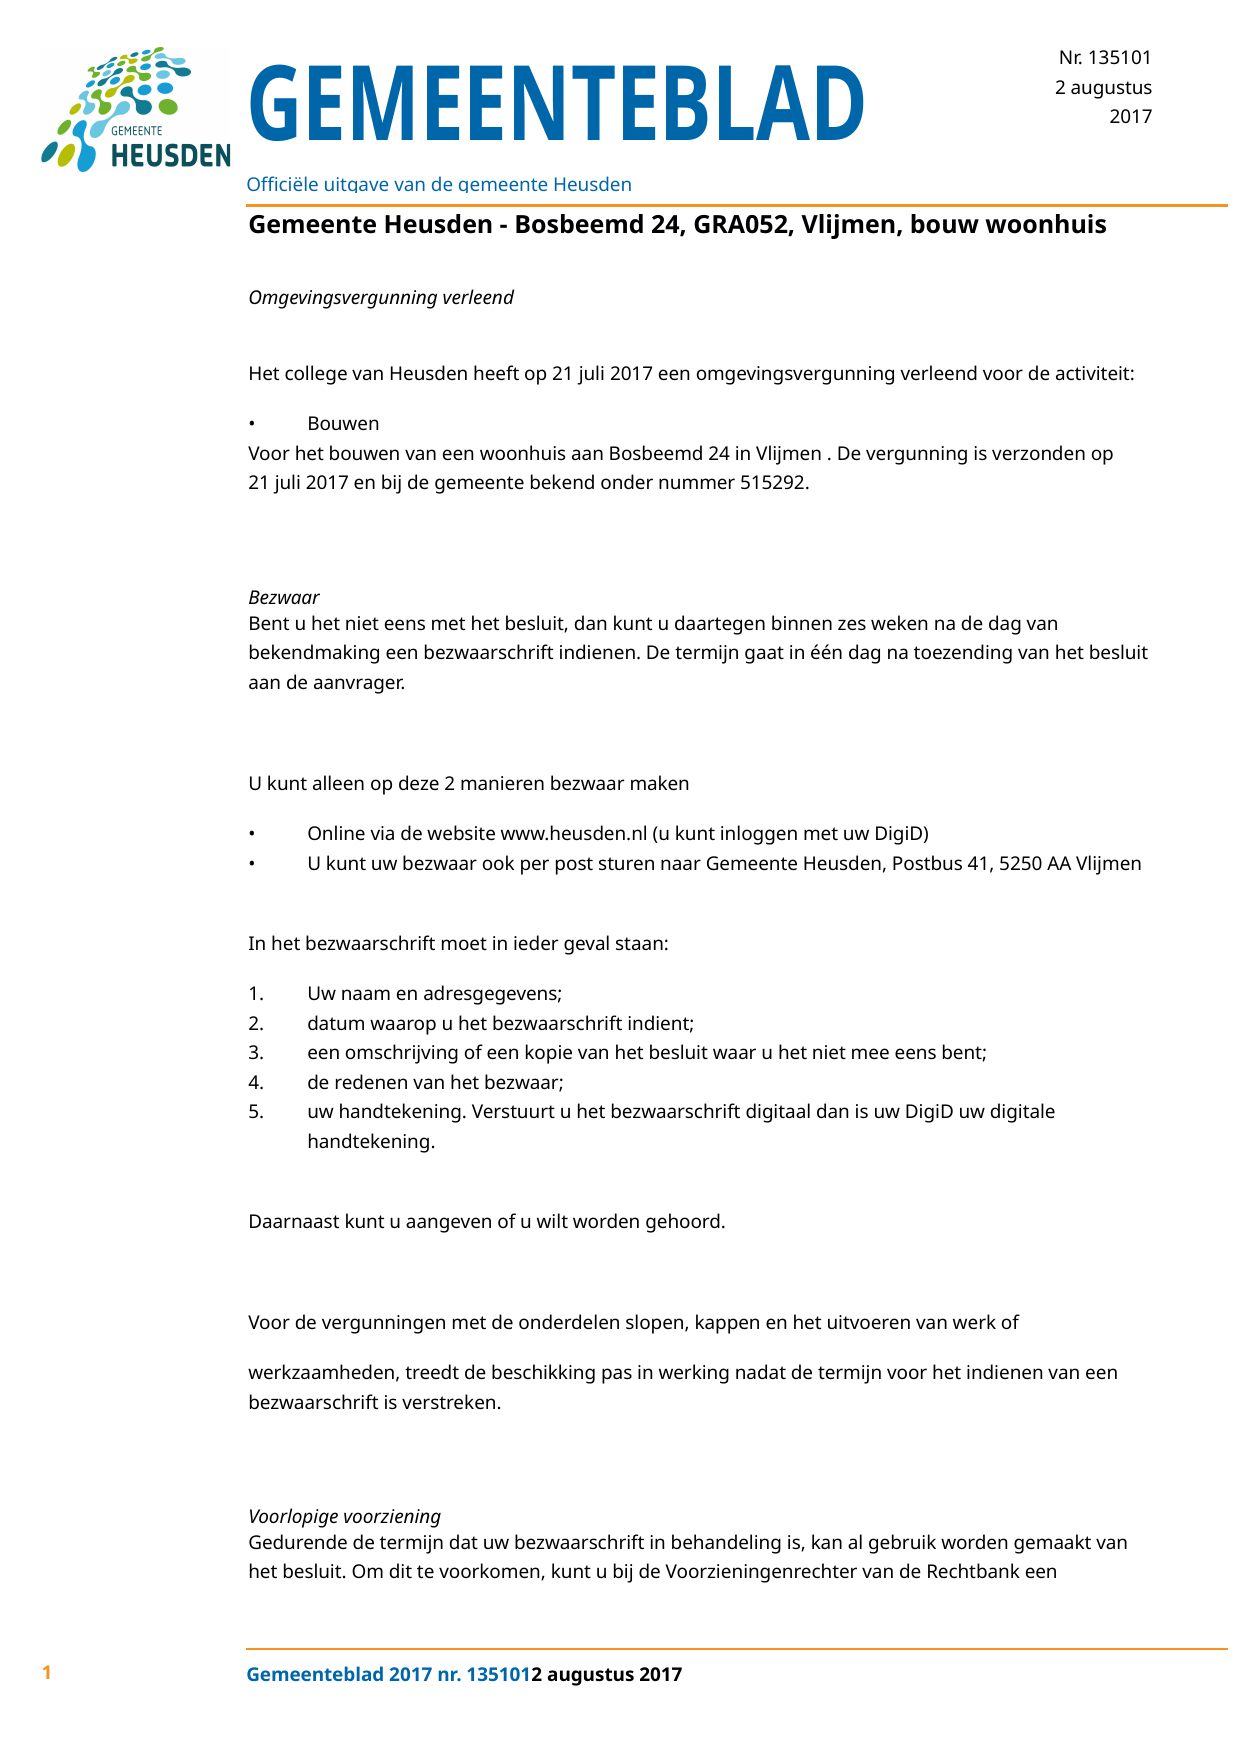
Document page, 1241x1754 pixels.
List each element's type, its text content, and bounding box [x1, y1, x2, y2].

text Voorlopige voorziening [248, 1503, 1152, 1529]
text Daarnaast kunt u aangeven of u wilt worden gehoord. [248, 1208, 1152, 1234]
list uw handtekening. Verstuurt u het bezwaarschrift digitaal dan is uw DigiD uw digitale handtekening. [248, 1098, 1152, 1154]
text Bezwaar [248, 584, 1152, 610]
text Het college van Heusden heeft op 21 juli 2017 een omgevingsvergunning verleend voor de activiteit: [248, 360, 1152, 386]
text Gedurende de termijn dat uw bezwaarschrift in behandeling is, kan al gebruik worden gemaakt van het besluit. Om dit te voorkomen, kunt u bij de Voorzieningenrechter van de Rechtbank een [248, 1529, 1152, 1584]
text U kunt alleen op deze 2 manieren bezwaar maken [248, 770, 1152, 795]
text In het bezwaarschrift moet in ieder geval staan: [248, 930, 1152, 955]
text Bent u het niet eens met het besluit, dan kunt u daartegen binnen zes weken na de dag van bekendmaking een bezwaarschrift indienen. De termijn gaat in één dag na toezending van het besluit aan de aanvrager. [248, 610, 1152, 694]
list Online via de website www.heusden.nl (u kunt inloggen met uw DigiD) [248, 820, 1152, 846]
list datum waarop u het bezwaarschrift indient; [248, 1010, 1152, 1035]
text Gemeente Heusden - Bosbeemd 24, GRA052, Vlijmen, bouw woonhuis [248, 207, 1152, 241]
text Voor het bouwen van een woonhuis aan Bosbeemd 24 in Vlijmen . De vergunning is verzonden op 21 juli 2017 en bij de gemeente bekend onder nummer 515292. [248, 440, 1152, 495]
text Voor de vergunningen met de onderdelen slopen, kappen en het uitvoeren van werk of [248, 1309, 1152, 1334]
text werkzaamheden, treedt de beschikking pas in werking nadat de termijn voor het indienen van een bezwaarschrift is verstreken. [248, 1359, 1152, 1414]
list Uw naam en adresgegevens; [248, 980, 1152, 1006]
list de redenen van het bezwaar; [248, 1069, 1152, 1094]
list Bouwen [248, 410, 1152, 436]
list een omschrijving of een kopie van het besluit waar u het niet mee eens bent; [248, 1039, 1152, 1065]
picture [41, 47, 231, 172]
text Omgevingsvergunning verleend [248, 284, 1152, 309]
list U kunt uw bezwaar ook per post sturen naar Gemeente Heusden, Postbus 41, 5250 AA Vlijmen [248, 850, 1152, 875]
